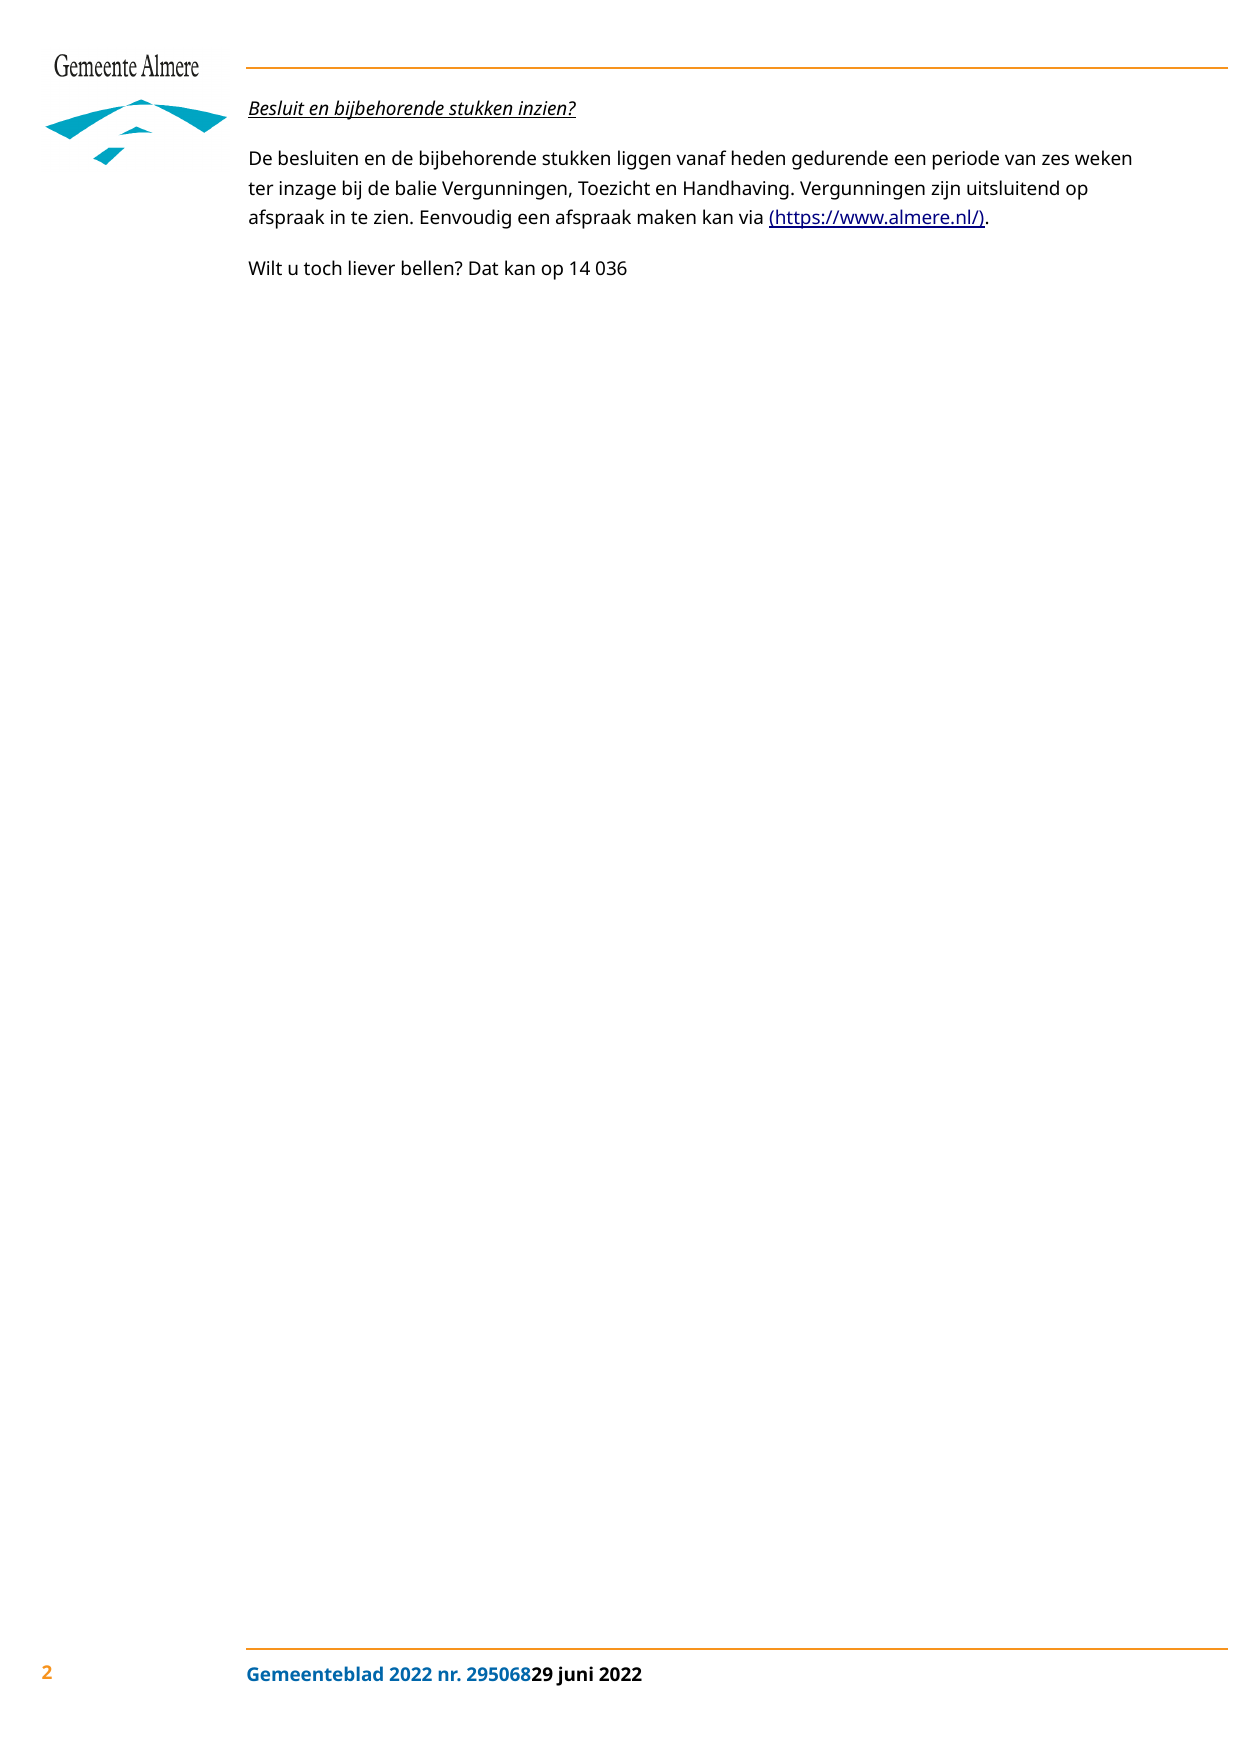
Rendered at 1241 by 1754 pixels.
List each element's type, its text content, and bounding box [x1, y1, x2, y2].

picture [41, 47, 231, 172]
text Wilt u toch liever bellen? Dat kan op 14 036 [248, 255, 1152, 281]
text De besluiten en de bijbehorende stukken liggen vanaf heden gedurende een periode van zes weken ter inzage bij de balie Vergunningen, Toezicht en Handhaving. Vergunningen zijn uitsluitend op afspraak in te zien. Eenvoudig een afspraak maken kan via (https://www.almere.nl/). [248, 145, 1152, 230]
text Besluit en bijbehorende stukken inzien? [248, 95, 1152, 121]
